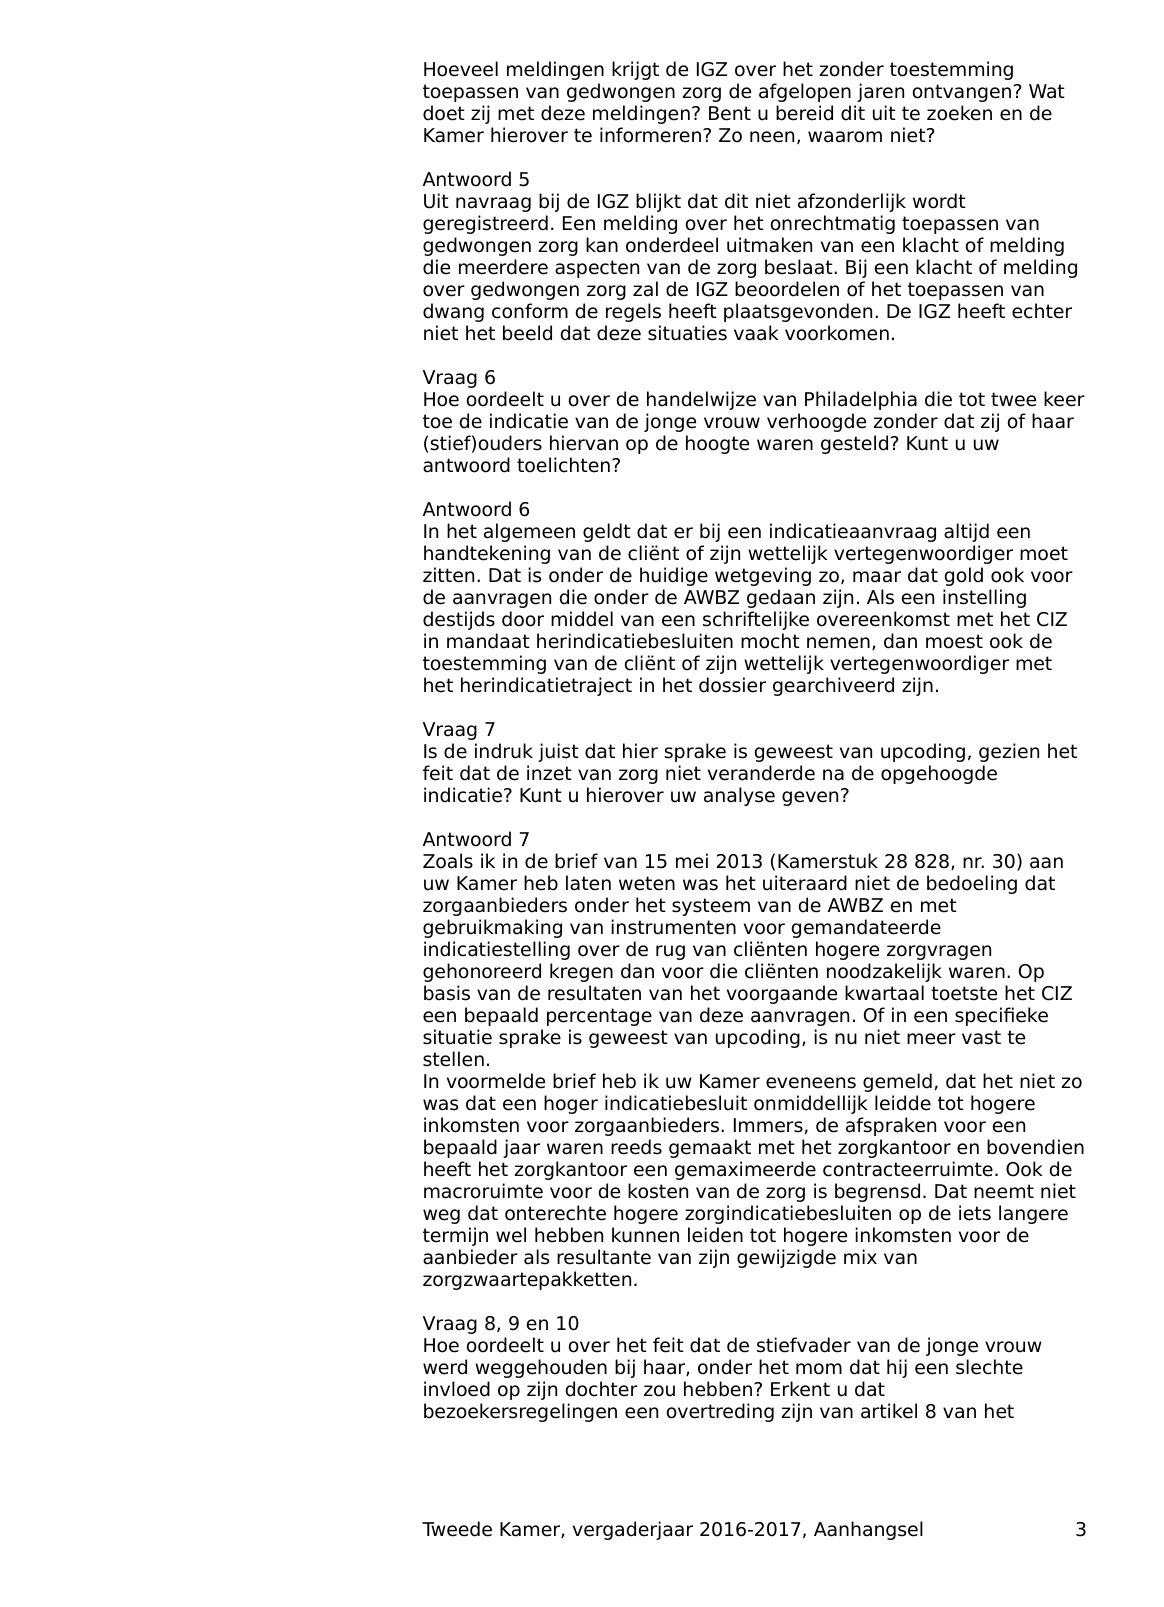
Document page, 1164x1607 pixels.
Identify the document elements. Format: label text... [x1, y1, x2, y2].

text Zoals ik in de brief van 15 mei 2013 (Kamerstuk 28 828, nr. 30) aan uw Kamer heb laten weten was het uiteraard niet de bedoeling dat zorgaanbieders onder het systeem van de AWBZ en met gebruikmaking van instrumenten voor gemandateerde indicatiestelling over de rug van cliënten hogere zorgvragen gehonoreerd kregen dan voor die cliënten noodzakelijk waren. Op basis van de resultaten van het voorgaande kwartaal toetste het CIZ een bepaald percentage van deze aanvragen. Of in een specifieke situatie sprake is geweest van upcoding, is nu niet meer vast te stellen. [422, 851, 1087, 1071]
text Antwoord 7 [422, 829, 1087, 851]
text Hoeveel meldingen krijgt de IGZ over het zonder toestemming toepassen van gedwongen zorg de afgelopen jaren ontvangen? Wat doet zij met deze meldingen? Bent u bereid dit uit te zoeken en de Kamer hierover te informeren? Zo neen, waarom niet? [422, 59, 1087, 147]
text Antwoord 5 [422, 169, 1087, 191]
text Antwoord 6 [422, 499, 1087, 521]
text Hoe oordeelt u over de handelwijze van Philadelphia die tot twee keer toe de indicatie van de jonge vrouw verhoogde zonder dat zij of haar (stief)ouders hiervan op de hoogte waren gesteld? Kunt u uw antwoord toelichten? [422, 389, 1087, 477]
text Vraag 6 [422, 367, 1087, 389]
text Vraag 7 [422, 719, 1087, 741]
text Uit navraag bij de IGZ blijkt dat dit niet afzonderlijk wordt geregistreerd. Een melding over het onrechtmatig toepassen van gedwongen zorg kan onderdeel uitmaken van een klacht of melding die meerdere aspecten van de zorg beslaat. Bij een klacht of melding over gedwongen zorg zal de IGZ beoordelen of het toepassen van dwang conform de regels heeft plaatsgevonden. De IGZ heeft echter niet het beeld dat deze situaties vaak voorkomen. [422, 191, 1087, 345]
text In het algemeen geldt dat er bij een indicatieaanvraag altijd een handtekening van de cliënt of zijn wettelijk vertegenwoordiger moet zitten. Dat is onder de huidige wetgeving zo, maar dat gold ook voor de aanvragen die onder de AWBZ gedaan zijn. Als een instelling destijds door middel van een schriftelijke overeenkomst met het CIZ in mandaat herindicatiebesluiten mocht nemen, dan moest ook de toestemming van de cliënt of zijn wettelijk vertegenwoordiger met het herindicatietraject in het dossier gearchiveerd zijn. [422, 521, 1087, 697]
text Hoe oordeelt u over het feit dat de stiefvader van de jonge vrouw werd weggehouden bij haar, onder het mom dat hij een slechte invloed op zijn dochter zou hebben? Erkent u dat bezoekersregelingen een overtreding zijn van artikel 8 van het [422, 1335, 1087, 1423]
text Is de indruk juist dat hier sprake is geweest van upcoding, gezien het feit dat de inzet van zorg niet veranderde na de opgehoogde indicatie? Kunt u hierover uw analyse geven? [422, 741, 1087, 807]
text In voormelde brief heb ik uw Kamer eveneens gemeld, dat het niet zo was dat een hoger indicatiebesluit onmiddellijk leidde tot hogere inkomsten voor zorgaanbieders. Immers, de afspraken voor een bepaald jaar waren reeds gemaakt met het zorgkantoor en bovendien heeft het zorgkantoor een gemaximeerde contracteerruimte. Ook de macroruimte voor de kosten van de zorg is begrensd. Dat neemt niet weg dat onterechte hogere zorgindicatiebesluiten op de iets langere termijn wel hebben kunnen leiden tot hogere inkomsten voor de aanbieder als resultante van zijn gewijzigde mix van zorgzwaartepakketten. [422, 1071, 1087, 1291]
text Vraag 8, 9 en 10 [422, 1313, 1087, 1335]
